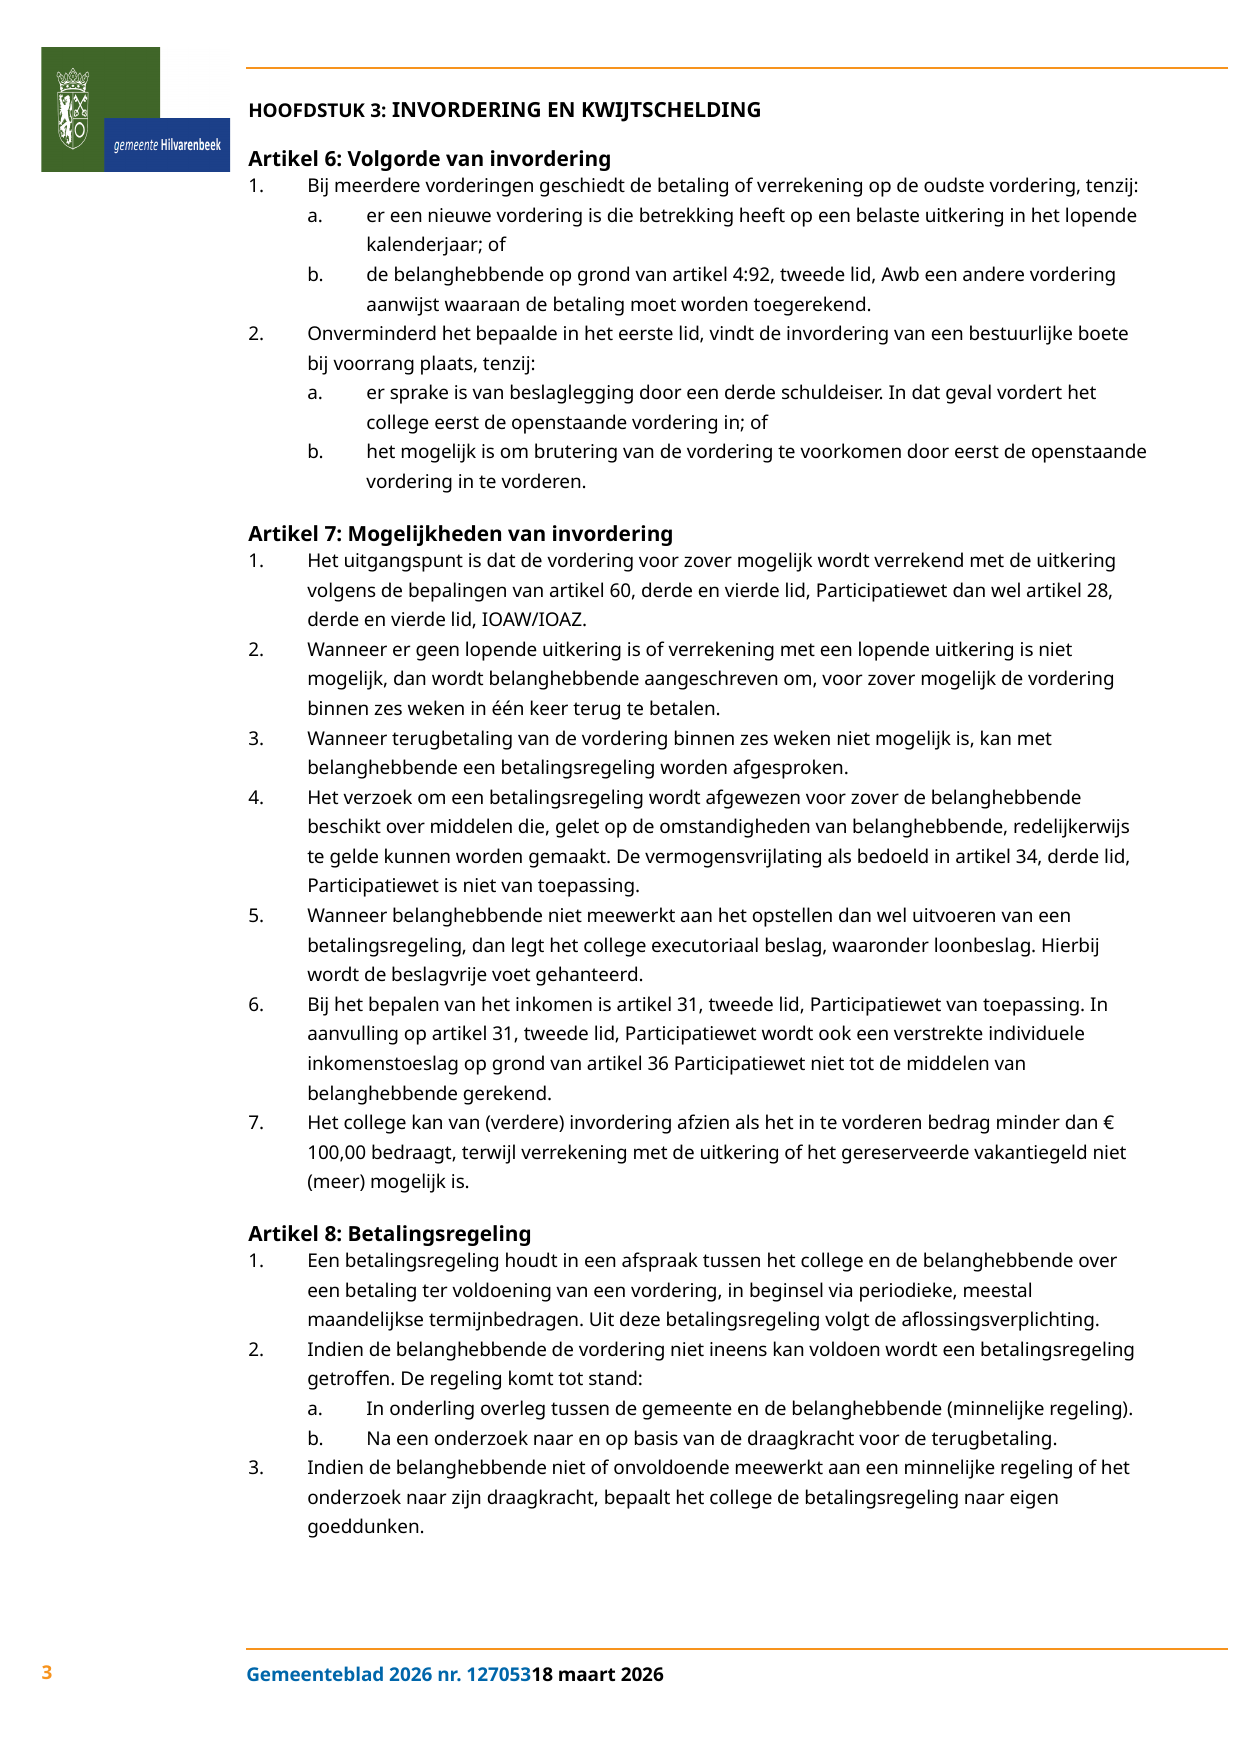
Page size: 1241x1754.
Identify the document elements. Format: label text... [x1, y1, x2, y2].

list Indien de belanghebbende niet of onvoldoende meewerkt aan een minnelijke regeling of het onderzoek naar zijn draagkracht, bepaalt het college de betalingsregeling naar eigen goeddunken. [248, 1454, 1152, 1539]
text HOOFDSTUK 3: INVORDERING EN KWIJTSCHELDING [248, 95, 1152, 123]
list In onderling overleg tussen de gemeente en de belanghebbende (minnelijke regeling). [307, 1395, 1152, 1421]
list Wanneer er geen lopende uitkering is of verrekening met een lopende uitkering is niet mogelijk, dan wordt belanghebbende aangeschreven om, voor zover mogelijk de vordering binnen zes weken in één keer terug te betalen. [248, 636, 1152, 721]
list Het uitgangspunt is dat de vordering voor zover mogelijk wordt verrekend met de uitkering volgens de bepalingen van artikel 60, derde en vierde lid, Participatiewet dan wel artikel 28, derde en vierde lid, IOAW/IOAZ. [248, 547, 1152, 632]
list Het college kan van (verdere) invordering afzien als het in te vorderen bedrag minder dan € 100,00 bedraagt, terwijl verrekening met de uitkering of het gereserveerde vakantiegeld niet (meer) mogelijk is. [248, 1109, 1152, 1194]
list Na een onderzoek naar en op basis van de draagkracht voor de terugbetaling. [307, 1425, 1152, 1451]
list er sprake is van beslaglegging door een derde schuldeiser. In dat geval vordert het college eerst de openstaande vordering in; of [307, 379, 1152, 435]
text Artikel 8: Betalingsregeling [248, 1219, 1152, 1247]
list Wanneer terugbetaling van de vordering binnen zes weken niet mogelijk is, kan met belanghebbende een betalingsregeling worden afgesproken. [248, 725, 1152, 780]
list de belanghebbende op grond van artikel 4:92, tweede lid, Awb een andere vordering aanwijst waaraan de betaling moet worden toegerekend. [307, 261, 1152, 317]
list er een nieuwe vordering is die betrekking heeft op een belaste uitkering in het lopende kalenderjaar; of [307, 202, 1152, 257]
list Een betalingsregeling houdt in een afspraak tussen het college en de belanghebbende over een betaling ter voldoening van een vordering, in beginsel via periodieke, meestal maandelijkse termijnbedragen. Uit deze betalingsregeling volgt de aflossingsverplichting. [248, 1247, 1152, 1332]
list Onverminderd het bepaalde in het eerste lid, vindt de invordering van een bestuurlijke boete bij voorrang plaats, tenzij: [248, 320, 1152, 376]
list Bij het bepalen van het inkomen is artikel 31, tweede lid, Participatiewet van toepassing. In aanvulling op artikel 31, tweede lid, Participatiewet wordt ook een verstrekte individuele inkomenstoeslag op grond van artikel 36 Participatiewet niet tot de middelen van belanghebbende gerekend. [248, 991, 1152, 1105]
picture [41, 47, 231, 172]
text Artikel 7: Mogelijkheden van invordering [248, 519, 1152, 547]
list Het verzoek om een betalingsregeling wordt afgewezen voor zover de belanghebbende beschikt over middelen die, gelet op de omstandigheden van belanghebbende, redelijkerwijs te gelde kunnen worden gemaakt. De vermogensvrijlating als bedoeld in artikel 34, derde lid, Participatiewet is niet van toepassing. [248, 784, 1152, 898]
text Artikel 6: Volgorde van invordering [248, 144, 1152, 172]
list het mogelijk is om brutering van de vordering te voorkomen door eerst de openstaande vordering in te vorderen. [307, 439, 1152, 494]
list Indien de belanghebbende de vordering niet ineens kan voldoen wordt een betalingsregeling getroffen. De regeling komt tot stand: [248, 1336, 1152, 1391]
list Wanneer belanghebbende niet meewerkt aan het opstellen dan wel uitvoeren van een betalingsregeling, dan legt het college executoriaal beslag, waaronder loonbeslag. Hierbij wordt de beslagvrije voet gehanteerd. [248, 902, 1152, 987]
list Bij meerdere vorderingen geschiedt de betaling of verrekening op de oudste vordering, tenzij: [248, 172, 1152, 198]
